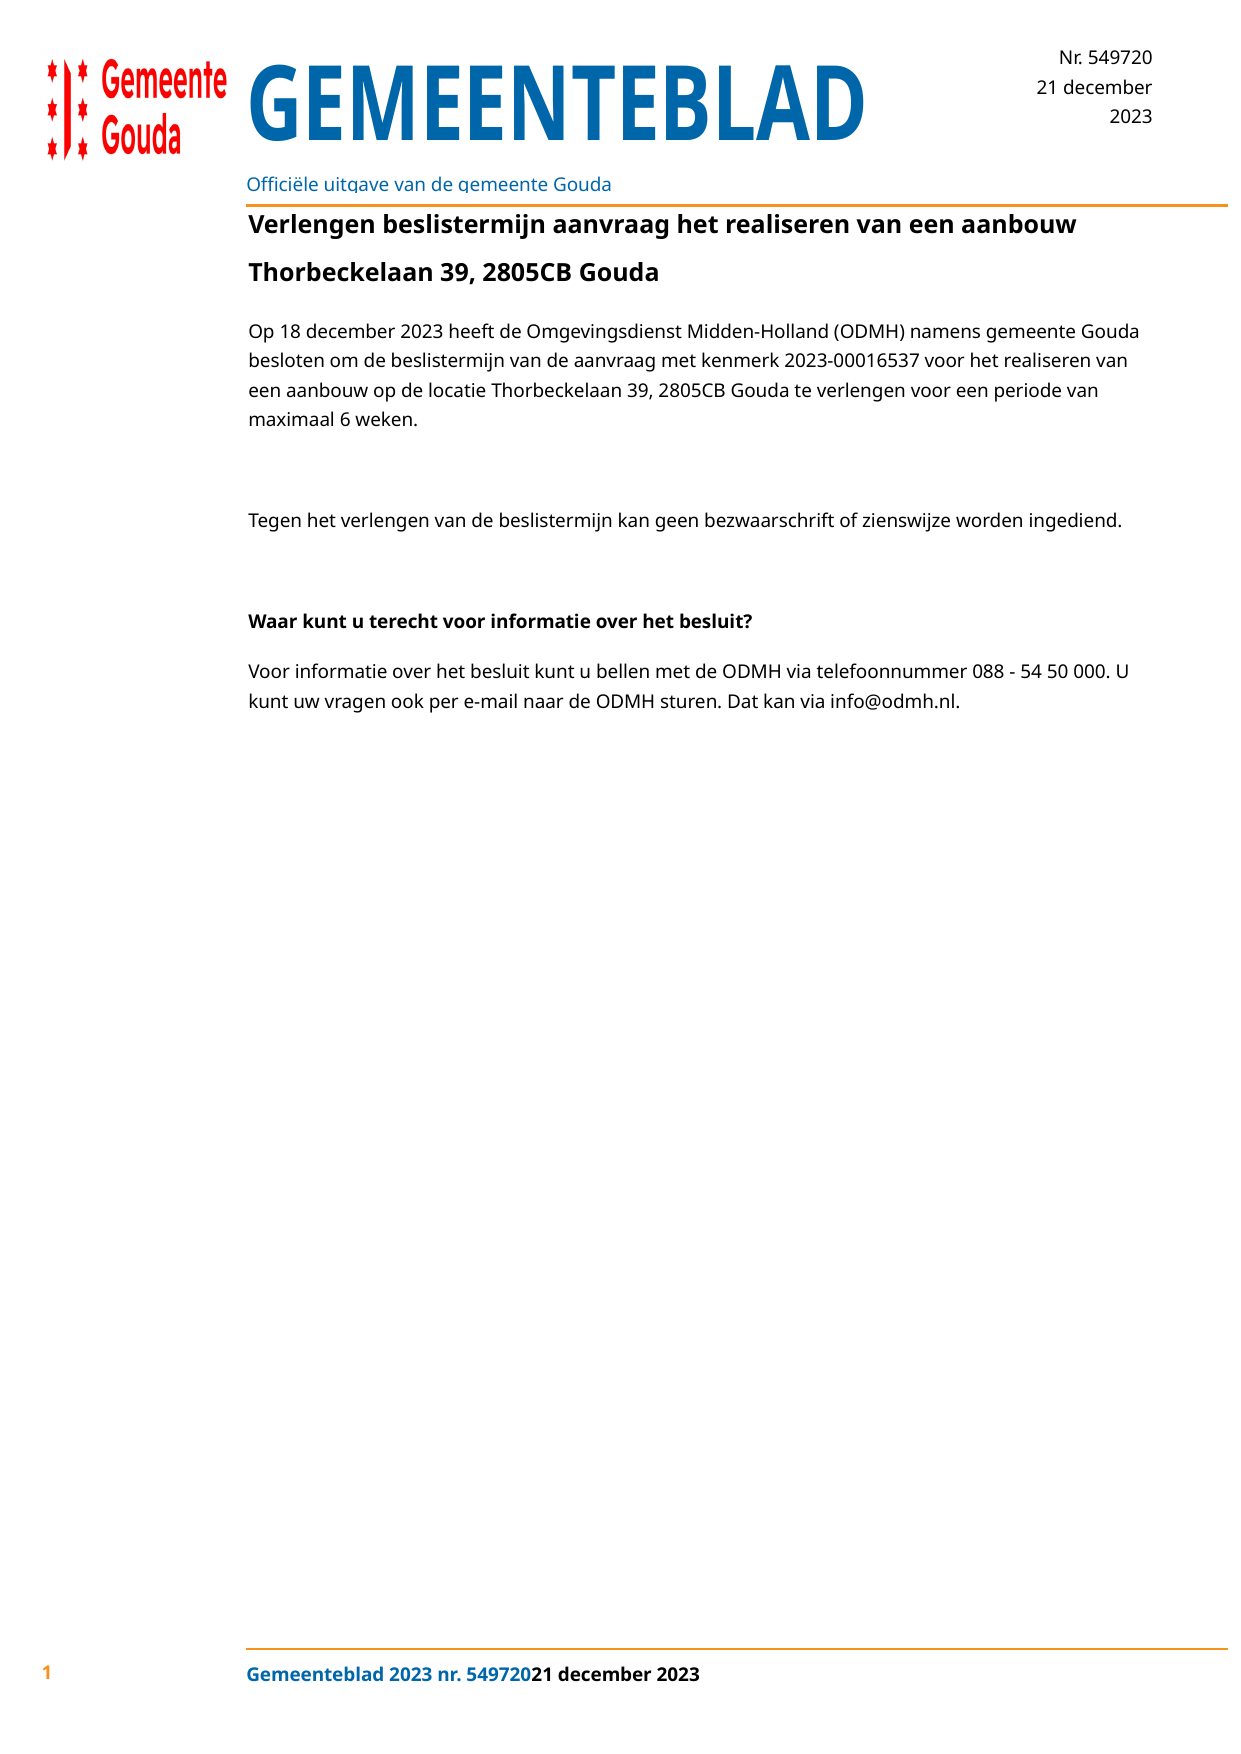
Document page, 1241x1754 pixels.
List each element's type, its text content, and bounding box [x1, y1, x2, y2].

text Voor informatie over het besluit kunt u bellen met de ODMH via telefoonnummer 088 - 54 50 000. U kunt uw vragen ook per e-mail naar de ODMH sturen. Dat kan via info@odmh.nl. [248, 659, 1152, 714]
text Op 18 december 2023 heeft de Omgevingsdienst Midden-Holland (ODMH) namens gemeente Gouda besloten om de beslistermijn van de aanvraag met kenmerk 2023-00016537 voor het realiseren van een aanbouw op de locatie Thorbeckelaan 39, 2805CB Gouda te verlengen voor een periode van maximaal 6 weken. [248, 318, 1152, 432]
text Tegen het verlengen van de beslistermijn kan geen bezwaarschrift of zienswijze worden ingediend. [248, 507, 1152, 533]
picture [41, 47, 231, 172]
text Verlengen beslistermijn aanvraag het realiseren van een aanbouw Thorbeckelaan 39, 2805CB Gouda [248, 207, 1152, 288]
text Waar kunt u terecht voor informatie over het besluit? [248, 608, 1152, 634]
